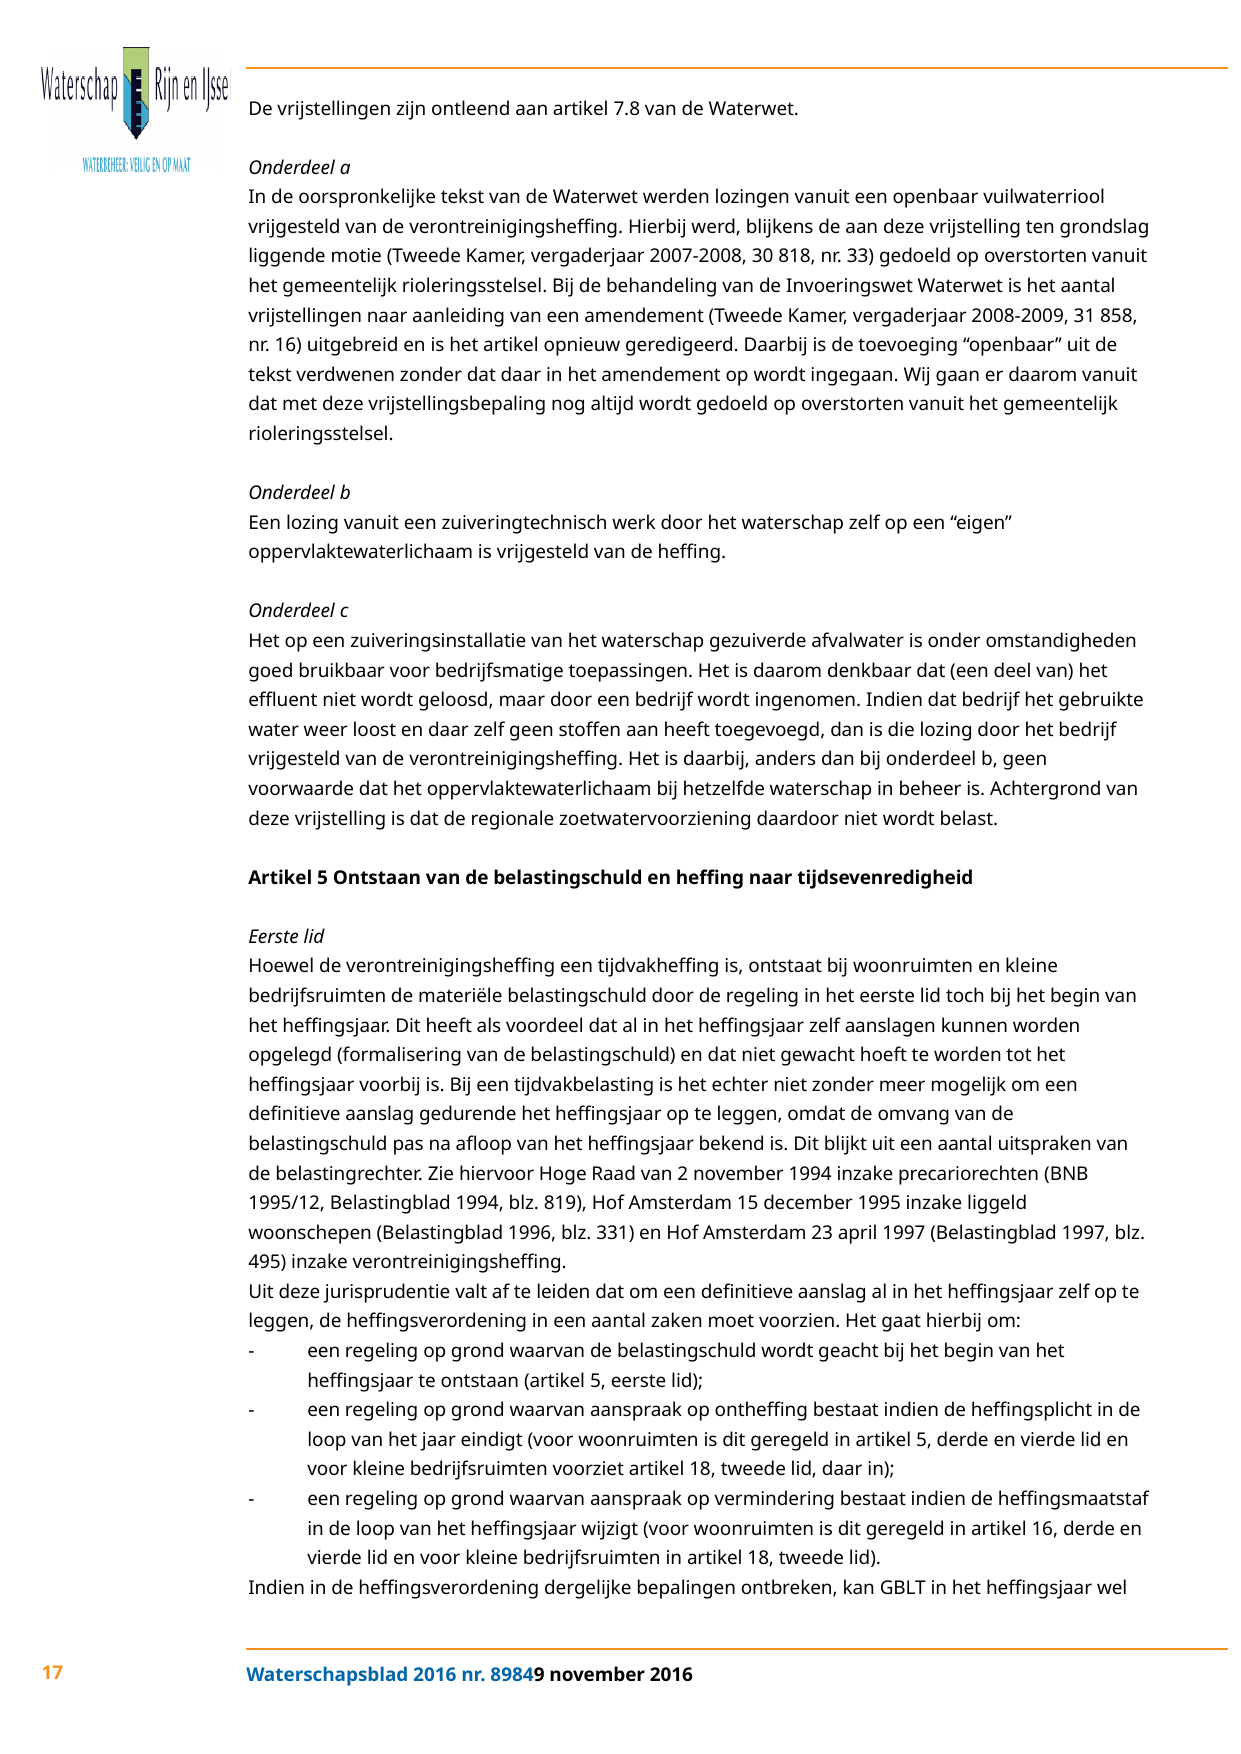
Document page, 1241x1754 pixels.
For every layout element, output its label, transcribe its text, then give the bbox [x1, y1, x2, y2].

text Artikel 5 Ontstaan van de belastingschuld en heffing naar tijdsevenredigheid [248, 864, 1152, 890]
list een regeling op grond waarvan aanspraak op ontheffing bestaat indien de heffingsplicht in de loop van het jaar eindigt (voor woonruimten is dit geregeld in artikel 5, derde en vierde lid en voor kleine bedrijfsruimten voorziet artikel 18, tweede lid, daar in); [248, 1396, 1152, 1481]
text Een lozing vanuit een zuiveringtechnisch werk door het waterschap zelf op een “eigen” oppervlaktewaterlichaam is vrijgesteld van de heffing. [248, 509, 1152, 564]
text Het op een zuiveringsinstallatie van het waterschap gezuiverde afvalwater is onder omstandigheden goed bruikbaar voor bedrijfsmatige toepassingen. Het is daarom denkbaar dat (een deel van) het effluent niet wordt geloosd, maar door een bedrijf wordt ingenomen. Indien dat bedrijf het gebruikte water weer loost en daar zelf geen stoffen aan heeft toegevoegd, dan is die lozing door het bedrijf vrijgesteld van de verontreinigingsheffing. Het is daarbij, anders dan bij onderdeel b, geen voorwaarde dat het oppervlaktewaterlichaam bij hetzelfde waterschap in beheer is. Achtergrond van deze vrijstelling is dat de regionale zoetwatervoorziening daardoor niet wordt belast. [248, 627, 1152, 831]
text De vrijstellingen zijn ontleend aan artikel 7.8 van de Waterwet. [248, 95, 1152, 121]
text Onderdeel a [248, 154, 1152, 180]
text Hoewel de verontreinigingsheffing een tijdvakheffing is, ontstaat bij woonruimten en kleine bedrijfsruimten de materiële belastingschuld door de regeling in het eerste lid toch bij het begin van het heffingsjaar. Dit heeft als voordeel dat al in het heffingsjaar zelf aanslagen kunnen worden opgelegd (formalisering van de belastingschuld) en dat niet gewacht hoeft te worden tot het heffingsjaar voorbij is. Bij een tijdvakbelasting is het echter niet zonder meer mogelijk om een definitieve aanslag gedurende het heffingsjaar op te leggen, omdat de omvang van de belastingschuld pas na afloop van het heffingsjaar bekend is. Dit blijkt uit een aantal uitspraken van de belastingrechter. Zie hiervoor Hoge Raad van 2 november 1994 inzake precariorechten (BNB 1995/12, Belastingblad 1994, blz. 819), Hof Amsterdam 15 december 1995 inzake liggeld woonschepen (Belastingblad 1996, blz. 331) en Hof Amsterdam 23 april 1997 (Belastingblad 1997, blz. 495) inzake verontreinigingsheffing. [248, 953, 1152, 1274]
picture [41, 47, 231, 172]
text Eerste lid [248, 923, 1152, 949]
text In de oorspronkelijke tekst van de Waterwet werden lozingen vanuit een openbaar vuilwaterriool vrijgesteld van de verontreinigingsheffing. Hierbij werd, blijkens de aan deze vrijstelling ten grondslag liggende motie (Tweede Kamer, vergaderjaar 2007-2008, 30 818, nr. 33) gedoeld op overstorten vanuit het gemeentelijk rioleringsstelsel. Bij de behandeling van de Invoeringswet Waterwet is het aantal vrijstellingen naar aanleiding van een amendement (Tweede Kamer, vergaderjaar 2008-2009, 31 858, nr. 16) uitgebreid en is het artikel opnieuw geredigeerd. Daarbij is de toevoeging “openbaar” uit de tekst verdwenen zonder dat daar in het amendement op wordt ingegaan. Wij gaan er daarom vanuit dat met deze vrijstellingsbepaling nog altijd wordt gedoeld op overstorten vanuit het gemeentelijk rioleringsstelsel. [248, 183, 1152, 446]
list een regeling op grond waarvan aanspraak op vermindering bestaat indien de heffingsmaatstaf in de loop van het heffingsjaar wijzigt (voor woonruimten is dit geregeld in artikel 16, derde en vierde lid en voor kleine bedrijfsruimten in artikel 18, tweede lid). [248, 1485, 1152, 1570]
list een regeling op grond waarvan de belastingschuld wordt geacht bij het begin van het heffingsjaar te ontstaan (artikel 5, eerste lid); [248, 1337, 1152, 1393]
text Uit deze jurisprudentie valt af te leiden dat om een definitieve aanslag al in het heffingsjaar zelf op te leggen, de heffingsverordening in een aantal zaken moet voorzien. Het gaat hierbij om: [248, 1278, 1152, 1333]
text Onderdeel c [248, 598, 1152, 623]
text Onderdeel b [248, 479, 1152, 505]
text Indien in de heffingsverordening dergelijke bepalingen ontbreken, kan GBLT in het heffingsjaar wel [248, 1574, 1152, 1600]
